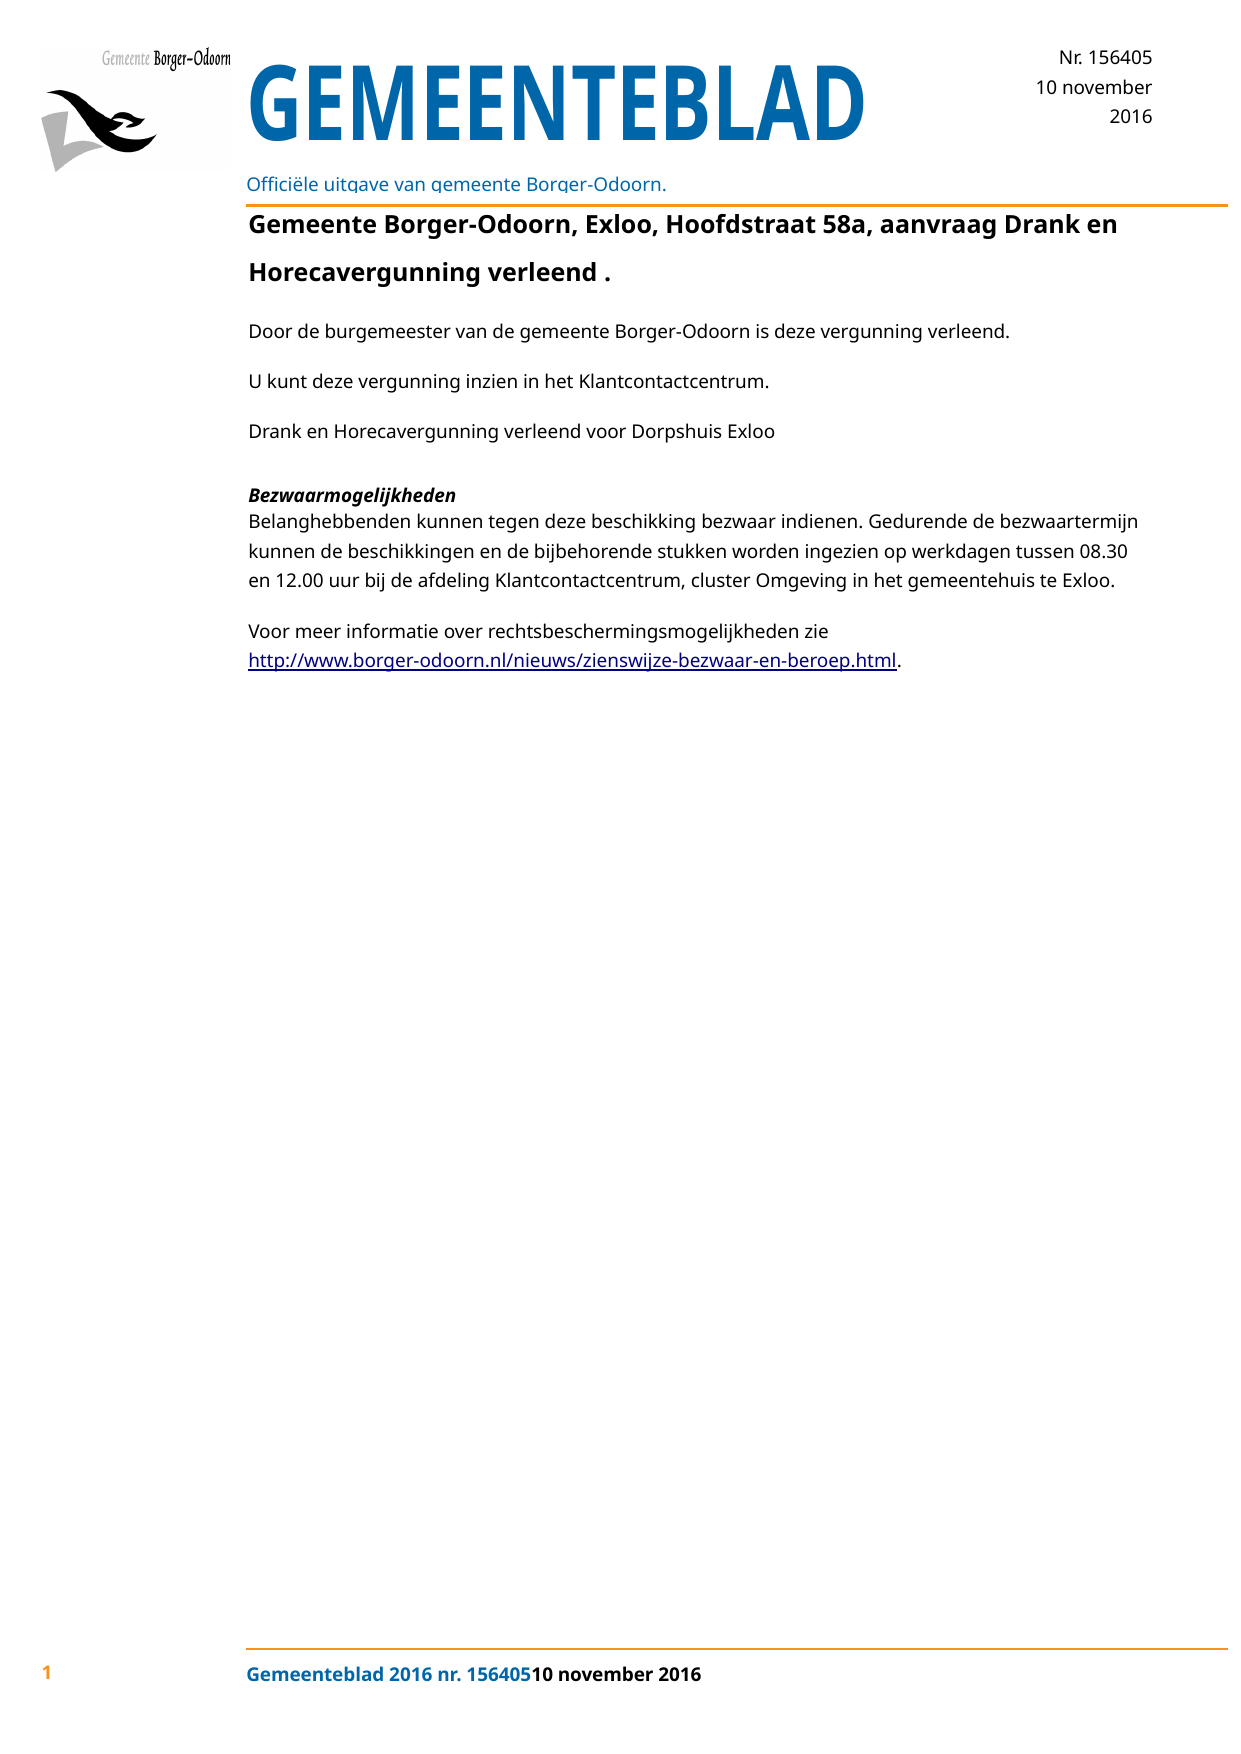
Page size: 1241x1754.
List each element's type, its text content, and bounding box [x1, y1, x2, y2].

picture [41, 47, 231, 172]
text Belanghebbenden kunnen tegen deze beschikking bezwaar indienen. Gedurende de bezwaartermijn kunnen de beschikkingen en de bijbehorende stukken worden ingezien op werkdagen tussen 08.30 en 12.00 uur bij de afdeling Klantcontactcentrum, cluster Omgeving in het gemeentehuis te Exloo. [248, 508, 1152, 593]
text U kunt deze vergunning inzien in het Klantcontactcentrum. [248, 368, 1152, 394]
text Door de burgemeester van de gemeente Borger-Odoorn is deze vergunning verleend. [248, 318, 1152, 344]
text Bezwaarmogelijkheden [248, 483, 1152, 508]
text Drank en Horecavergunning verleend voor Dorpshuis Exloo [248, 419, 1152, 444]
text Gemeente Borger-Odoorn, Exloo, Hoofdstraat 58a, aanvraag Drank en Horecavergunning verleend . [248, 207, 1152, 288]
text Voor meer informatie over rechtsbeschermingsmogelijkheden zie http://www.borger-odoorn.nl/nieuws/zienswijze-bezwaar-en-beroep.html. [248, 618, 1152, 673]
